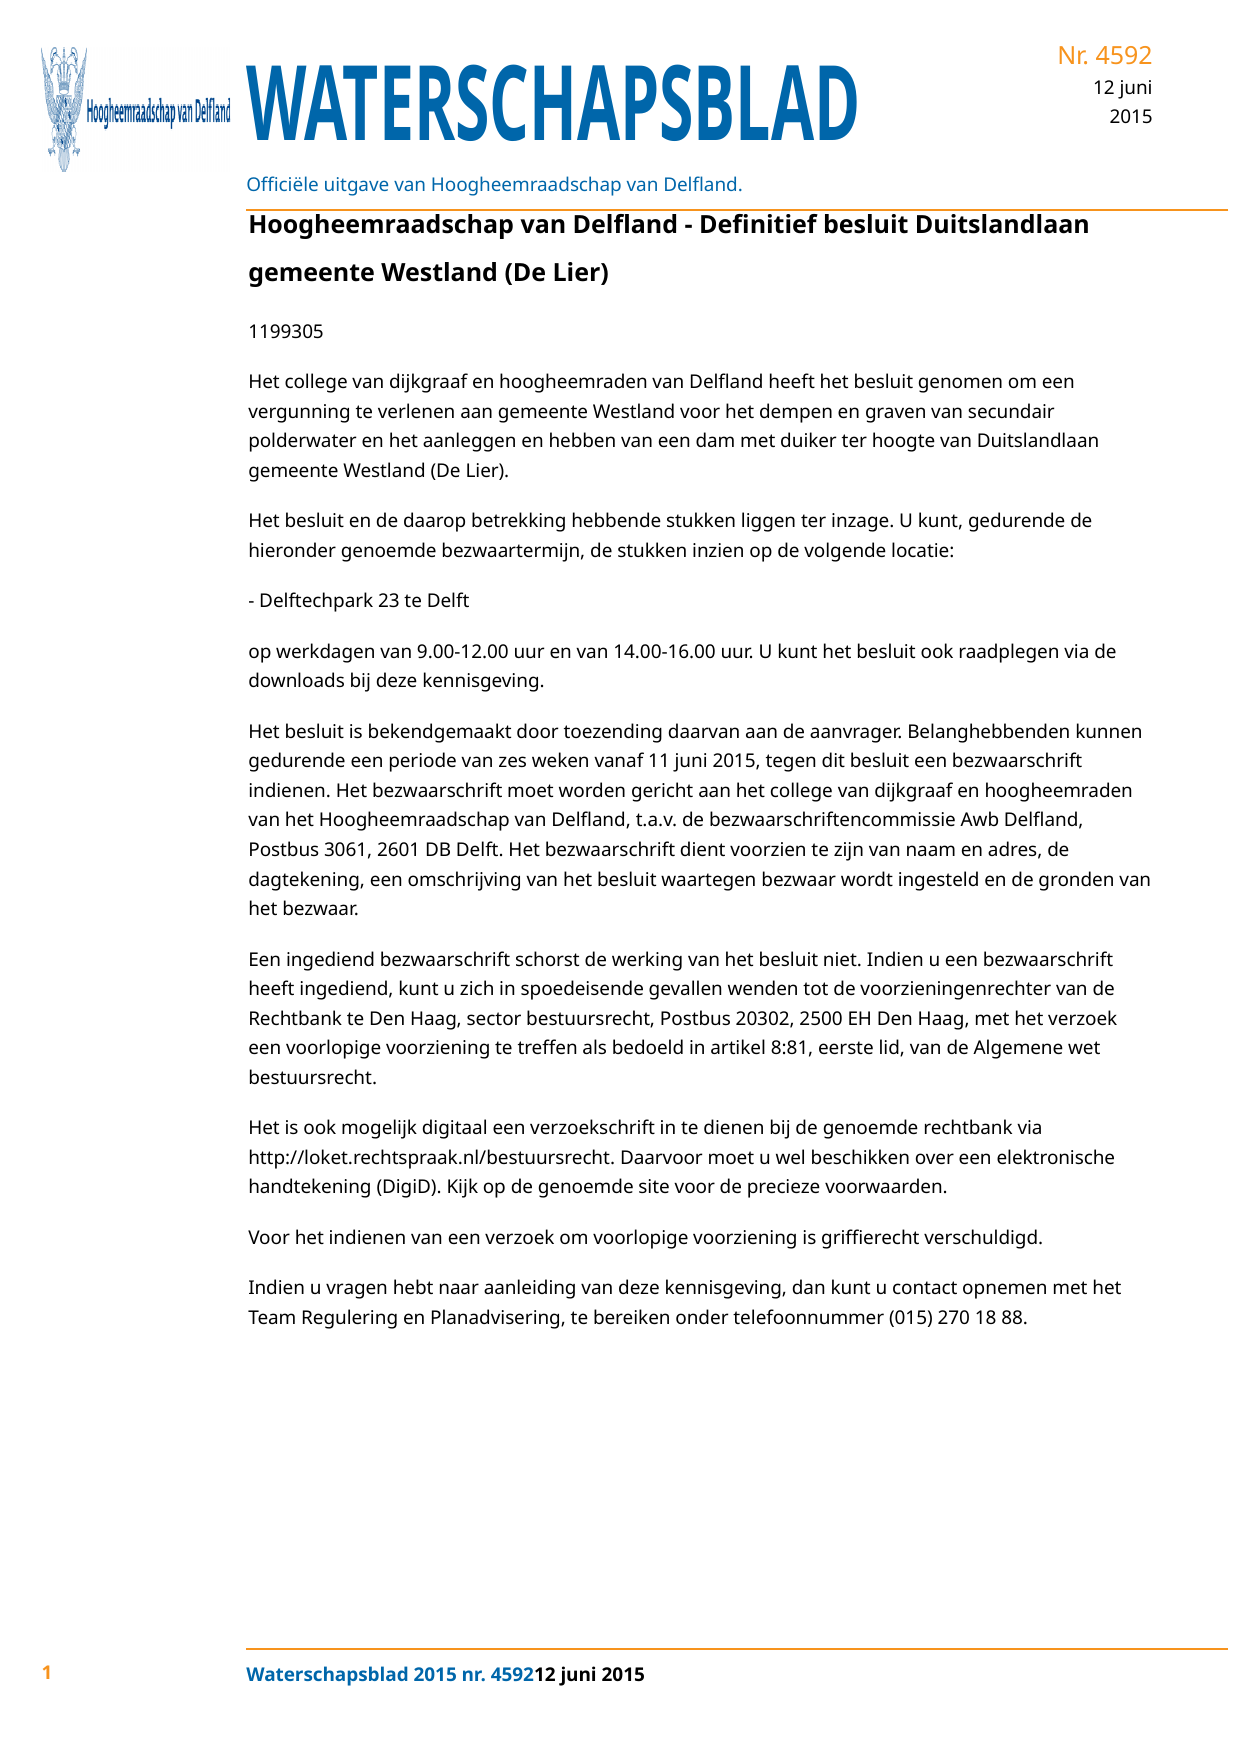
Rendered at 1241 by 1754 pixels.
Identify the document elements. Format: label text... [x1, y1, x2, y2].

text op werkdagen van 9.00-12.00 uur en van 14.00-16.00 uur. U kunt het besluit ook raadplegen via de downloads bij deze kennisgeving. [248, 638, 1152, 693]
text Voor het indienen van een verzoek om voorlopige voorziening is griffierecht verschuldigd. [248, 1224, 1152, 1250]
text Het is ook mogelijk digitaal een verzoekschrift in te dienen bij de genoemde rechtbank via http://loket.rechtspraak.nl/bestuursrecht. Daarvoor moet u wel beschikken over een elektronische handtekening (DigiD). Kijk op de genoemde site voor de precieze voorwaarden. [248, 1114, 1152, 1199]
text 1199305 [248, 318, 1152, 344]
text - Delftechpark 23 te Delft [248, 587, 1152, 613]
text Het besluit is bekendgemaakt door toezending daarvan aan de aanvrager. Belanghebbenden kunnen gedurende een periode van zes weken vanaf 11 juni 2015, tegen dit besluit een bezwaarschrift indienen. Het bezwaarschrift moet worden gericht aan het college van dijkgraaf en hoogheemraden van het Hoogheemraadschap van Delfland, t.a.v. de bezwaarschriftencommissie Awb Delfland, Postbus 3061, 2601 DB Delft. Het bezwaarschrift dient voorzien te zijn van naam en adres, de dagtekening, een omschrijving van het besluit waartegen bezwaar wordt ingesteld en de gronden van het bezwaar. [248, 718, 1152, 921]
text Indien u vragen hebt naar aanleiding van deze kennisgeving, dan kunt u contact opnemen met het Team Regulering en Planadvisering, te bereiken onder telefoonnummer (015) 270 18 88. [248, 1274, 1152, 1330]
text Hoogheemraadschap van Delfland - Definitief besluit Duitslandlaan gemeente Westland (De Lier) [248, 211, 1152, 288]
text Het besluit en de daarop betrekking hebbende stukken liggen ter inzage. U kunt, gedurende de hieronder genoemde bezwaartermijn, de stukken inzien op de volgende locatie: [248, 507, 1152, 563]
text Het college van dijkgraaf en hoogheemraden van Delfland heeft het besluit genomen om een vergunning te verlenen aan gemeente Westland voor het dempen en graven van secundair polderwater en het aanleggen en hebben van een dam met duiker ter hoogte van Duitslandlaan gemeente Westland (De Lier). [248, 368, 1152, 483]
picture [41, 47, 231, 172]
text Een ingediend bezwaarschrift schorst de werking van het besluit niet. Indien u een bezwaarschrift heeft ingediend, kunt u zich in spoedeisende gevallen wenden tot de voorzieningenrechter van de Rechtbank te Den Haag, sector bestuursrecht, Postbus 20302, 2500 EH Den Haag, met het verzoek een voorlopige voorziening te treffen als bedoeld in artikel 8:81, eerste lid, van de Algemene wet bestuursrecht. [248, 946, 1152, 1090]
